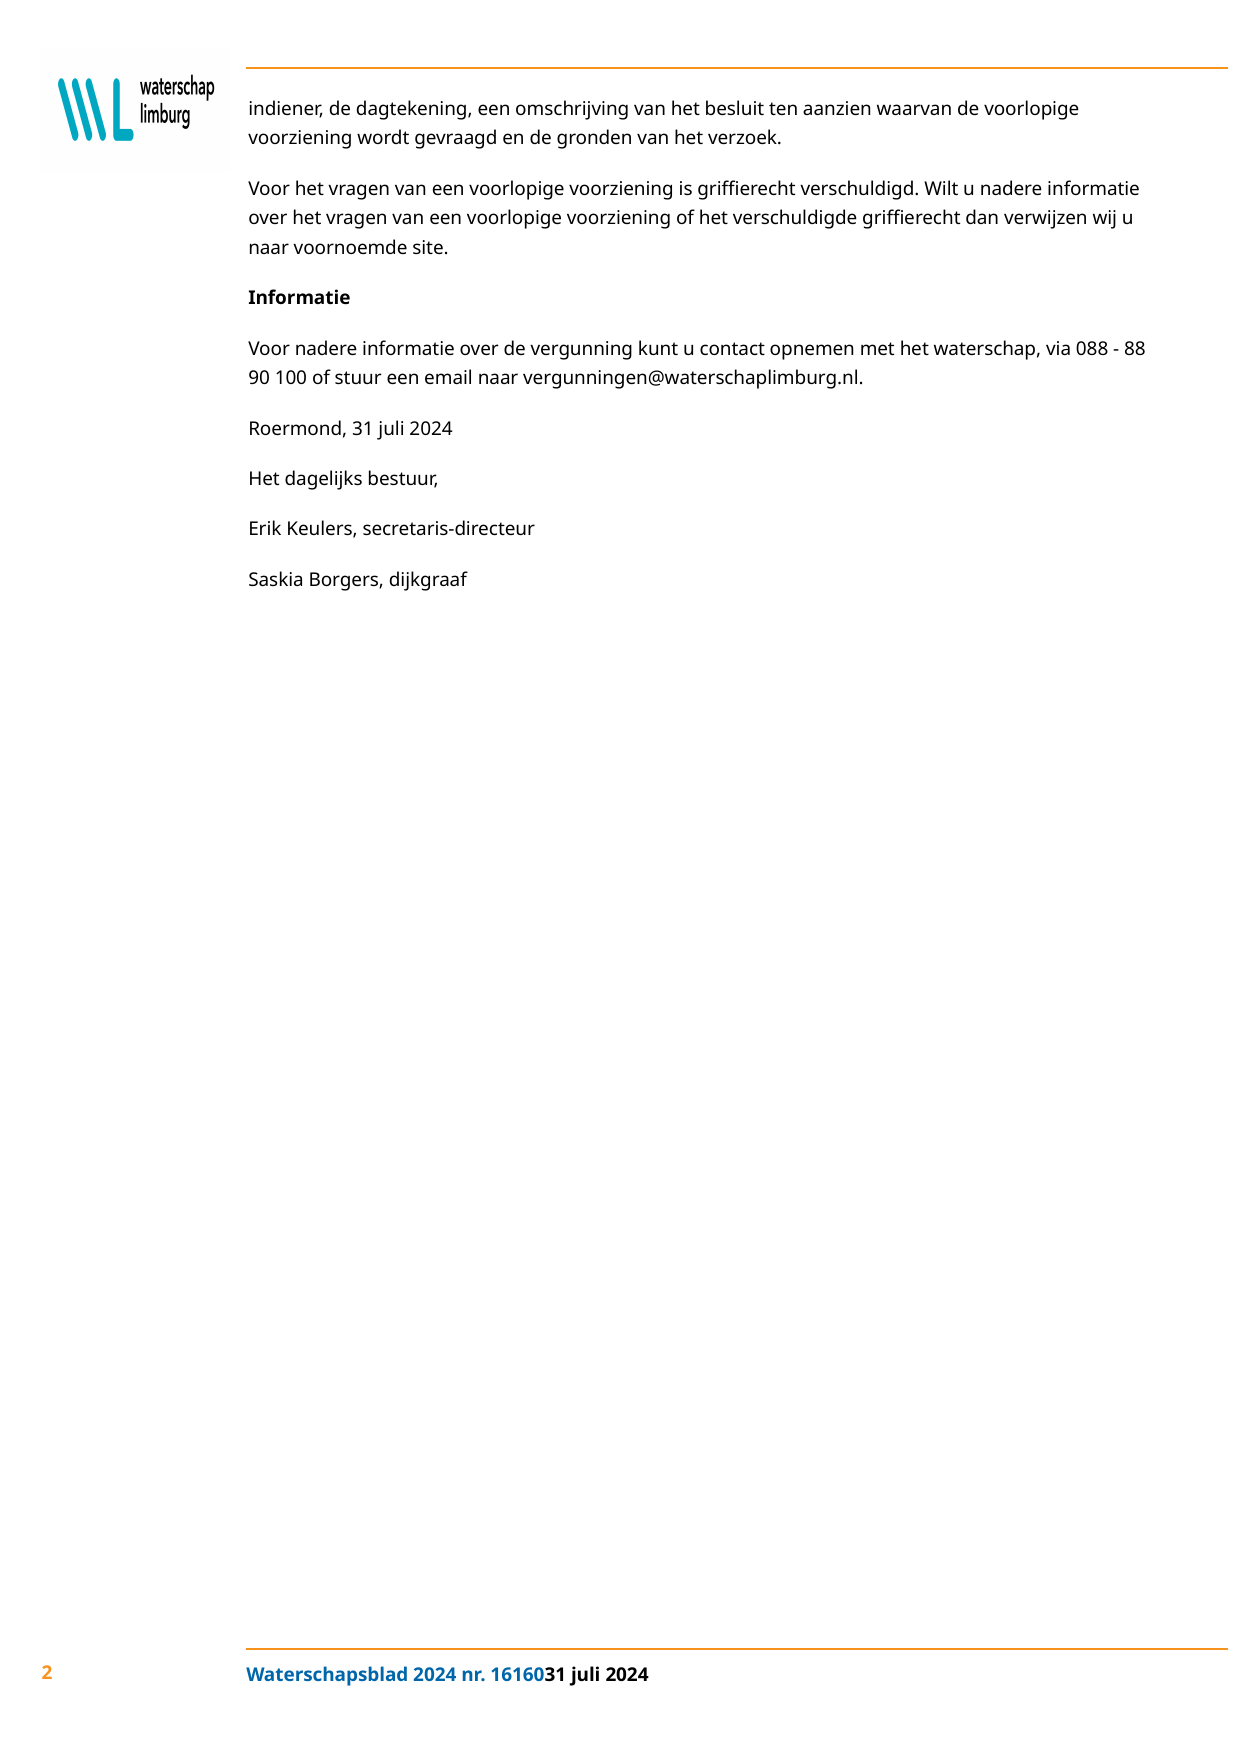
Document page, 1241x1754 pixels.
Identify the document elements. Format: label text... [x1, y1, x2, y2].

text Voor nadere informatie over de vergunning kunt u contact opnemen met het waterschap, via 088 - 88 90 100 of stuur een email naar vergunningen@waterschaplimburg.nl. [248, 335, 1152, 390]
text Voor het vragen van een voorlopige voorziening is griffierecht verschuldigd. Wilt u nadere informatie over het vragen van een voorlopige voorziening of het verschuldigde griffierecht dan verwijzen wij u naar voornoemde site. [248, 175, 1152, 260]
text Informatie [248, 284, 1152, 310]
picture [41, 47, 231, 172]
text Het dagelijks bestuur, [248, 465, 1152, 491]
text Saskia Borgers, dijkgraaf [248, 566, 1152, 592]
text Roermond, 31 juli 2024 [248, 415, 1152, 441]
text indiener, de dagtekening, een omschrijving van het besluit ten aanzien waarvan de voorlopige voorziening wordt gevraagd en de gronden van het verzoek. [248, 95, 1152, 150]
text Erik Keulers, secretaris-directeur [248, 516, 1152, 541]
